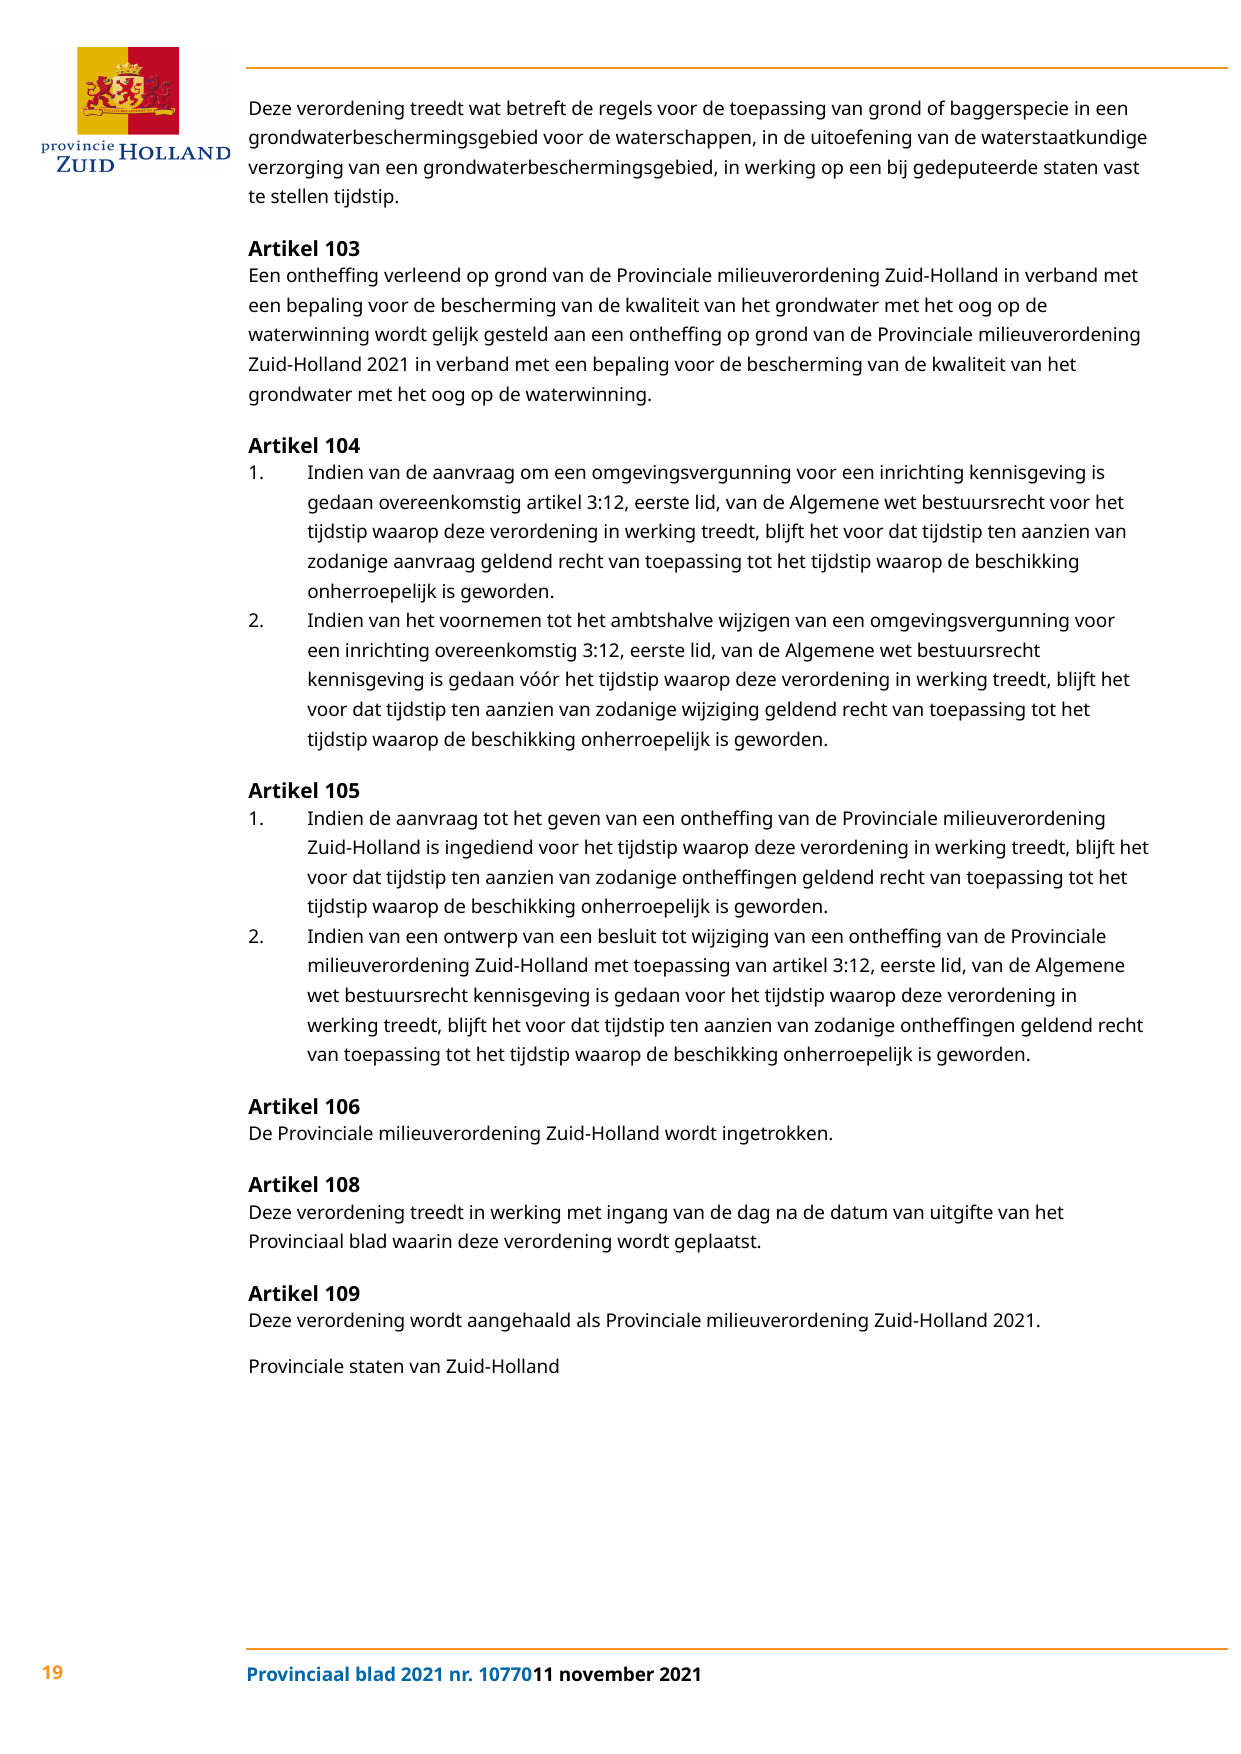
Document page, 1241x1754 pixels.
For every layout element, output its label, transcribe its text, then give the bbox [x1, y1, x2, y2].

list Indien van de aanvraag om een omgevingsvergunning voor een inrichting kennisgeving is gedaan overeenkomstig artikel 3:12, eerste lid, van de Algemene wet bestuursrecht voor het tijdstip waarop deze verordening in werking treedt, blijft het voor dat tijdstip ten aanzien van zodanige aanvraag geldend recht van toepassing tot het tijdstip waarop de beschikking onherroepelijk is geworden. [248, 459, 1152, 604]
picture [41, 47, 231, 172]
text Deze verordening treedt wat betreft de regels voor de toepassing van grond of baggerspecie in een grondwaterbeschermingsgebied voor de waterschappen, in de uitoefening van de waterstaatkundige verzorging van een grondwaterbeschermingsgebied, in werking op een bij gedeputeerde staten vast te stellen tijdstip. [248, 95, 1152, 209]
text De Provinciale milieuverordening Zuid-Holland wordt ingetrokken. [248, 1120, 1152, 1146]
text Artikel 109 [248, 1279, 1152, 1307]
text Artikel 106 [248, 1092, 1152, 1120]
text Artikel 108 [248, 1171, 1152, 1199]
text Artikel 105 [248, 776, 1152, 805]
text Artikel 103 [248, 234, 1152, 262]
list Indien van een ontwerp van een besluit tot wijziging van een ontheffing van de Provinciale milieuverordening Zuid-Holland met toepassing van artikel 3:12, eerste lid, van de Algemene wet bestuursrecht kennisgeving is gedaan voor het tijdstip waarop deze verordening in werking treedt, blijft het voor dat tijdstip ten aanzien van zodanige ontheffingen geldend recht van toepassing tot het tijdstip waarop de beschikking onherroepelijk is geworden. [248, 923, 1152, 1067]
text Deze verordening treedt in werking met ingang van de dag na de datum van uitgifte van het Provinciaal blad waarin deze verordening wordt geplaatst. [248, 1199, 1152, 1254]
list Indien van het voornemen tot het ambtshalve wijzigen van een omgevingsvergunning voor een inrichting overeenkomstig 3:12, eerste lid, van de Algemene wet bestuursrecht kennisgeving is gedaan vóór het tijdstip waarop deze verordening in werking treedt, blijft het voor dat tijdstip ten aanzien van zodanige wijziging geldend recht van toepassing tot het tijdstip waarop de beschikking onherroepelijk is geworden. [248, 607, 1152, 752]
text Provinciale staten van Zuid-Holland [248, 1353, 1152, 1379]
text Artikel 104 [248, 431, 1152, 459]
list Indien de aanvraag tot het geven van een ontheffing van de Provinciale milieuverordening Zuid-Holland is ingediend voor het tijdstip waarop deze verordening in werking treedt, blijft het voor dat tijdstip ten aanzien van zodanige ontheffingen geldend recht van toepassing tot het tijdstip waarop de beschikking onherroepelijk is geworden. [248, 805, 1152, 919]
text Een ontheffing verleend op grond van de Provinciale milieuverordening Zuid-Holland in verband met een bepaling voor de bescherming van de kwaliteit van het grondwater met het oog op de waterwinning wordt gelijk gesteld aan een ontheffing op grond van de Provinciale milieuverordening Zuid-Holland 2021 in verband met een bepaling voor de bescherming van de kwaliteit van het grondwater met het oog op de waterwinning. [248, 262, 1152, 406]
text Deze verordening wordt aangehaald als Provinciale milieuverordening Zuid-Holland 2021. [248, 1307, 1152, 1333]
